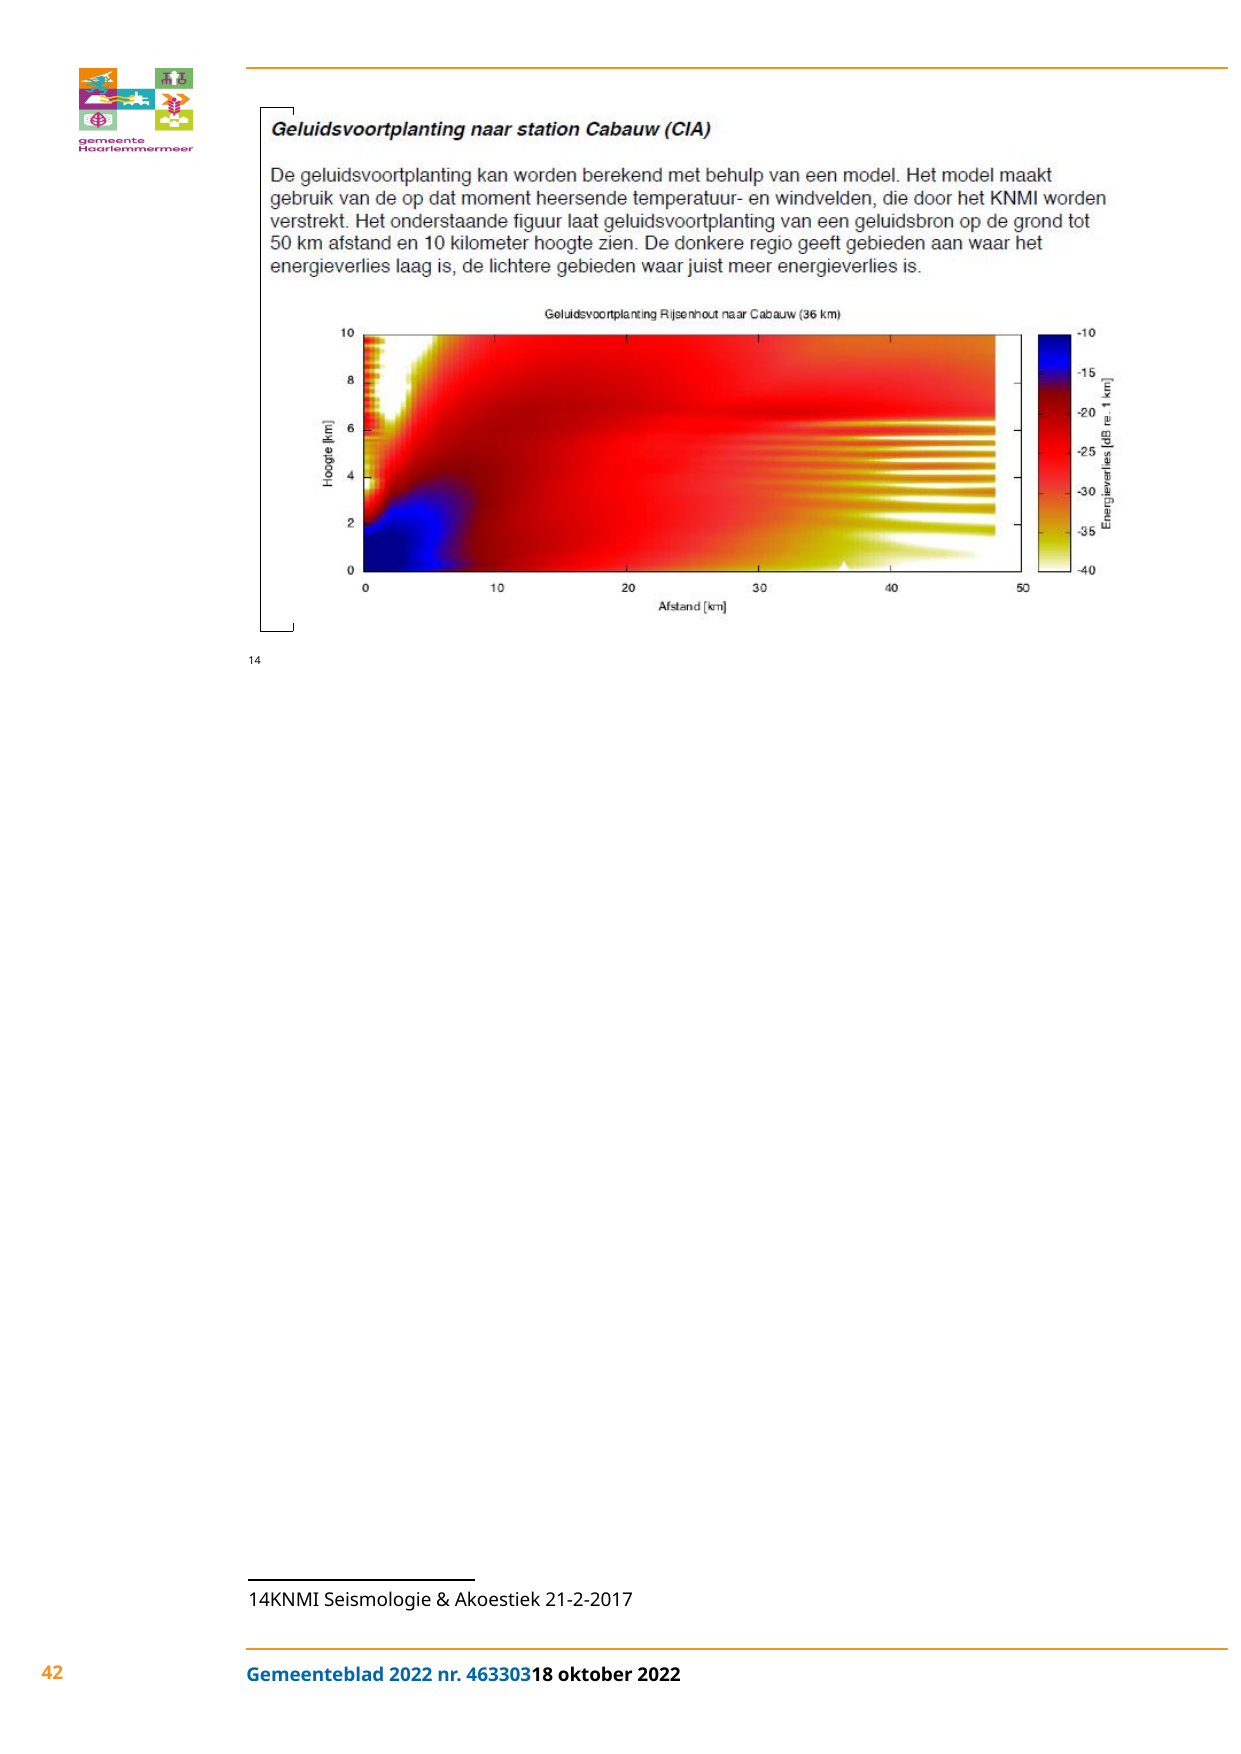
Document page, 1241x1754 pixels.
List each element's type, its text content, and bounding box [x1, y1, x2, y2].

picture [41, 47, 231, 172]
picture [268, 115, 1154, 623]
text KNMI Seismologie & Akoestiek 21-2-2017 [248, 1586, 1152, 1612]
